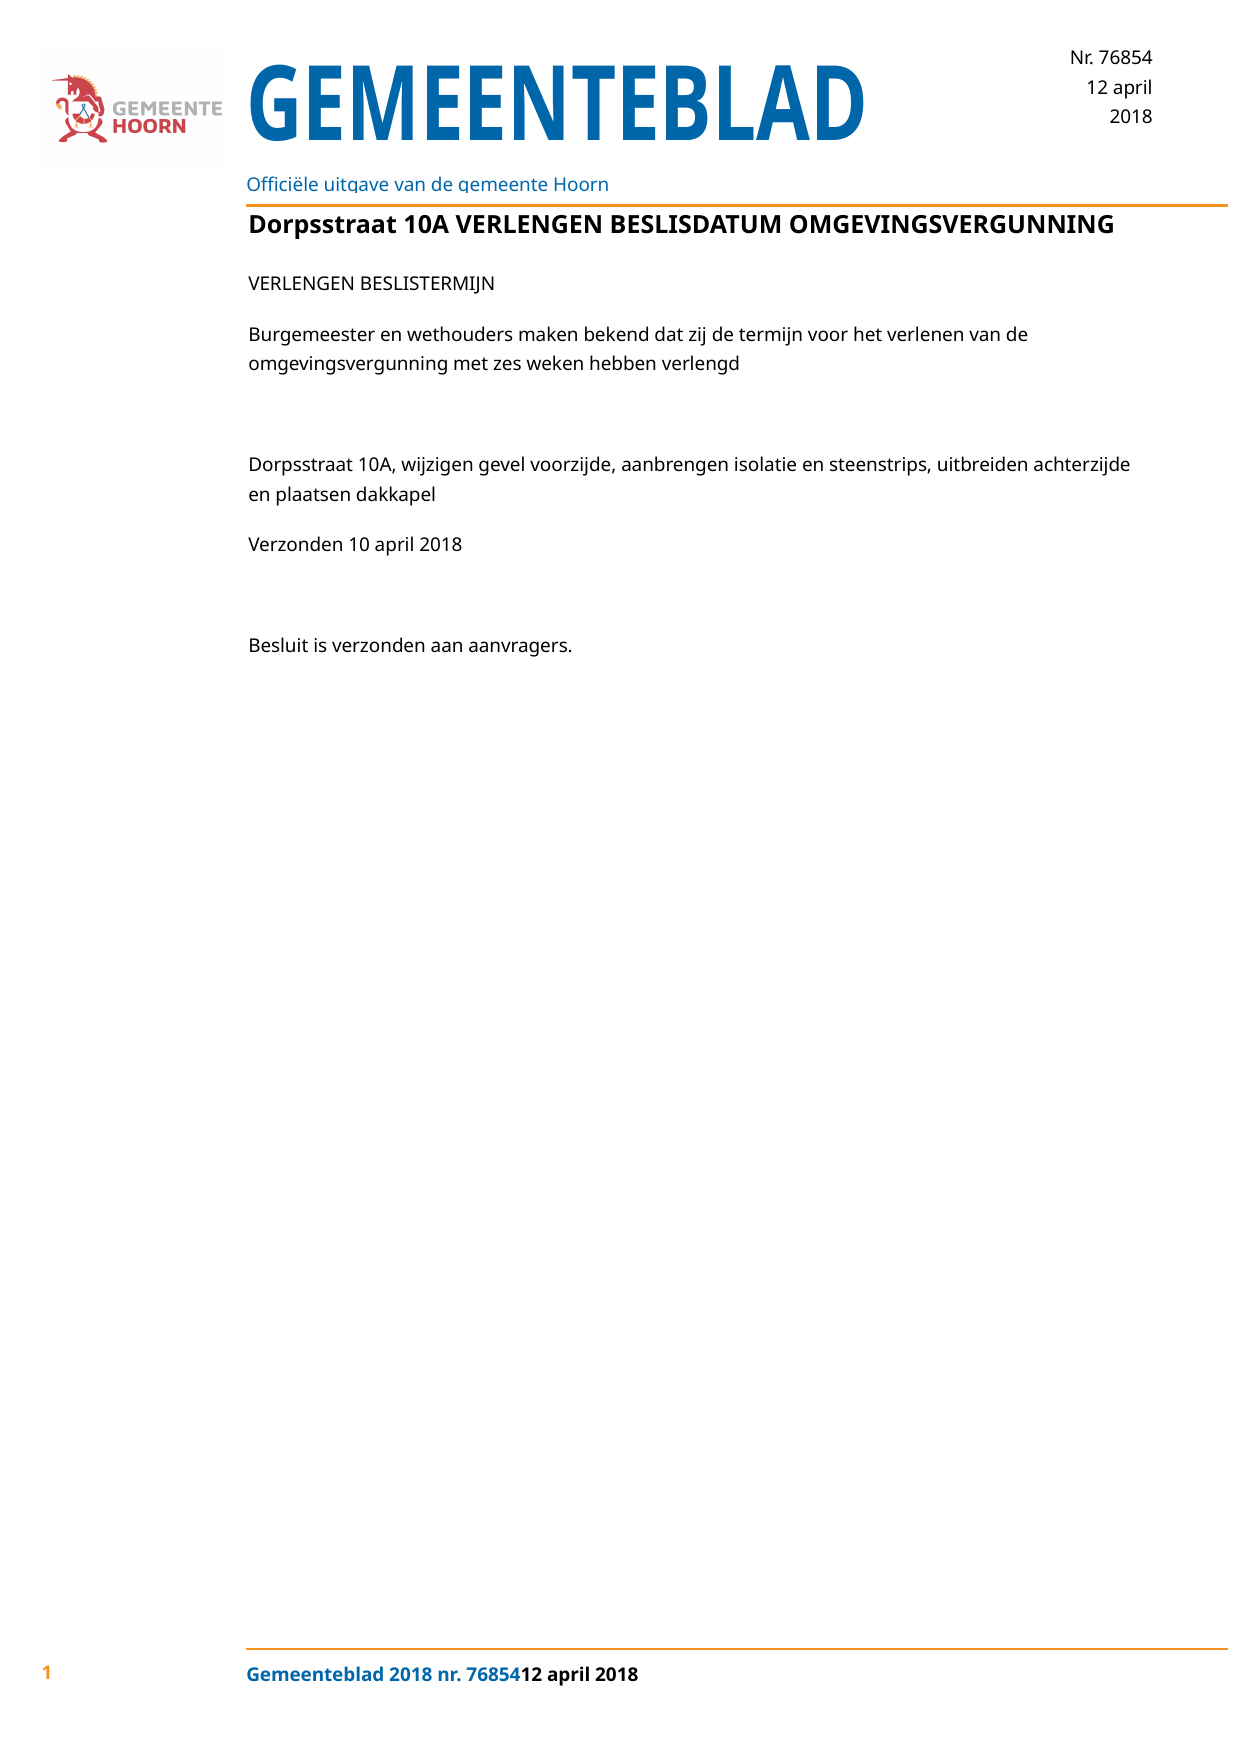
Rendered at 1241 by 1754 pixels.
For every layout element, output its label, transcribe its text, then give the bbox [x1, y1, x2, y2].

text Dorpsstraat 10A, wijzigen gevel voorzijde, aanbrengen isolatie en steenstrips, uitbreiden achterzijde en plaatsen dakkapel [248, 451, 1152, 506]
text VERLENGEN BESLISTERMIJN [248, 270, 1152, 296]
text Burgemeester en wethouders maken bekend dat zij de termijn voor het verlenen van de omgevingsvergunning met zes weken hebben verlengd [248, 321, 1152, 376]
text Verzonden 10 april 2018 [248, 531, 1152, 557]
text Besluit is verzonden aan aanvragers. [248, 632, 1152, 658]
picture [41, 47, 231, 172]
text Dorpsstraat 10A VERLENGEN BESLISDATUM OMGEVINGSVERGUNNING [248, 207, 1152, 241]
